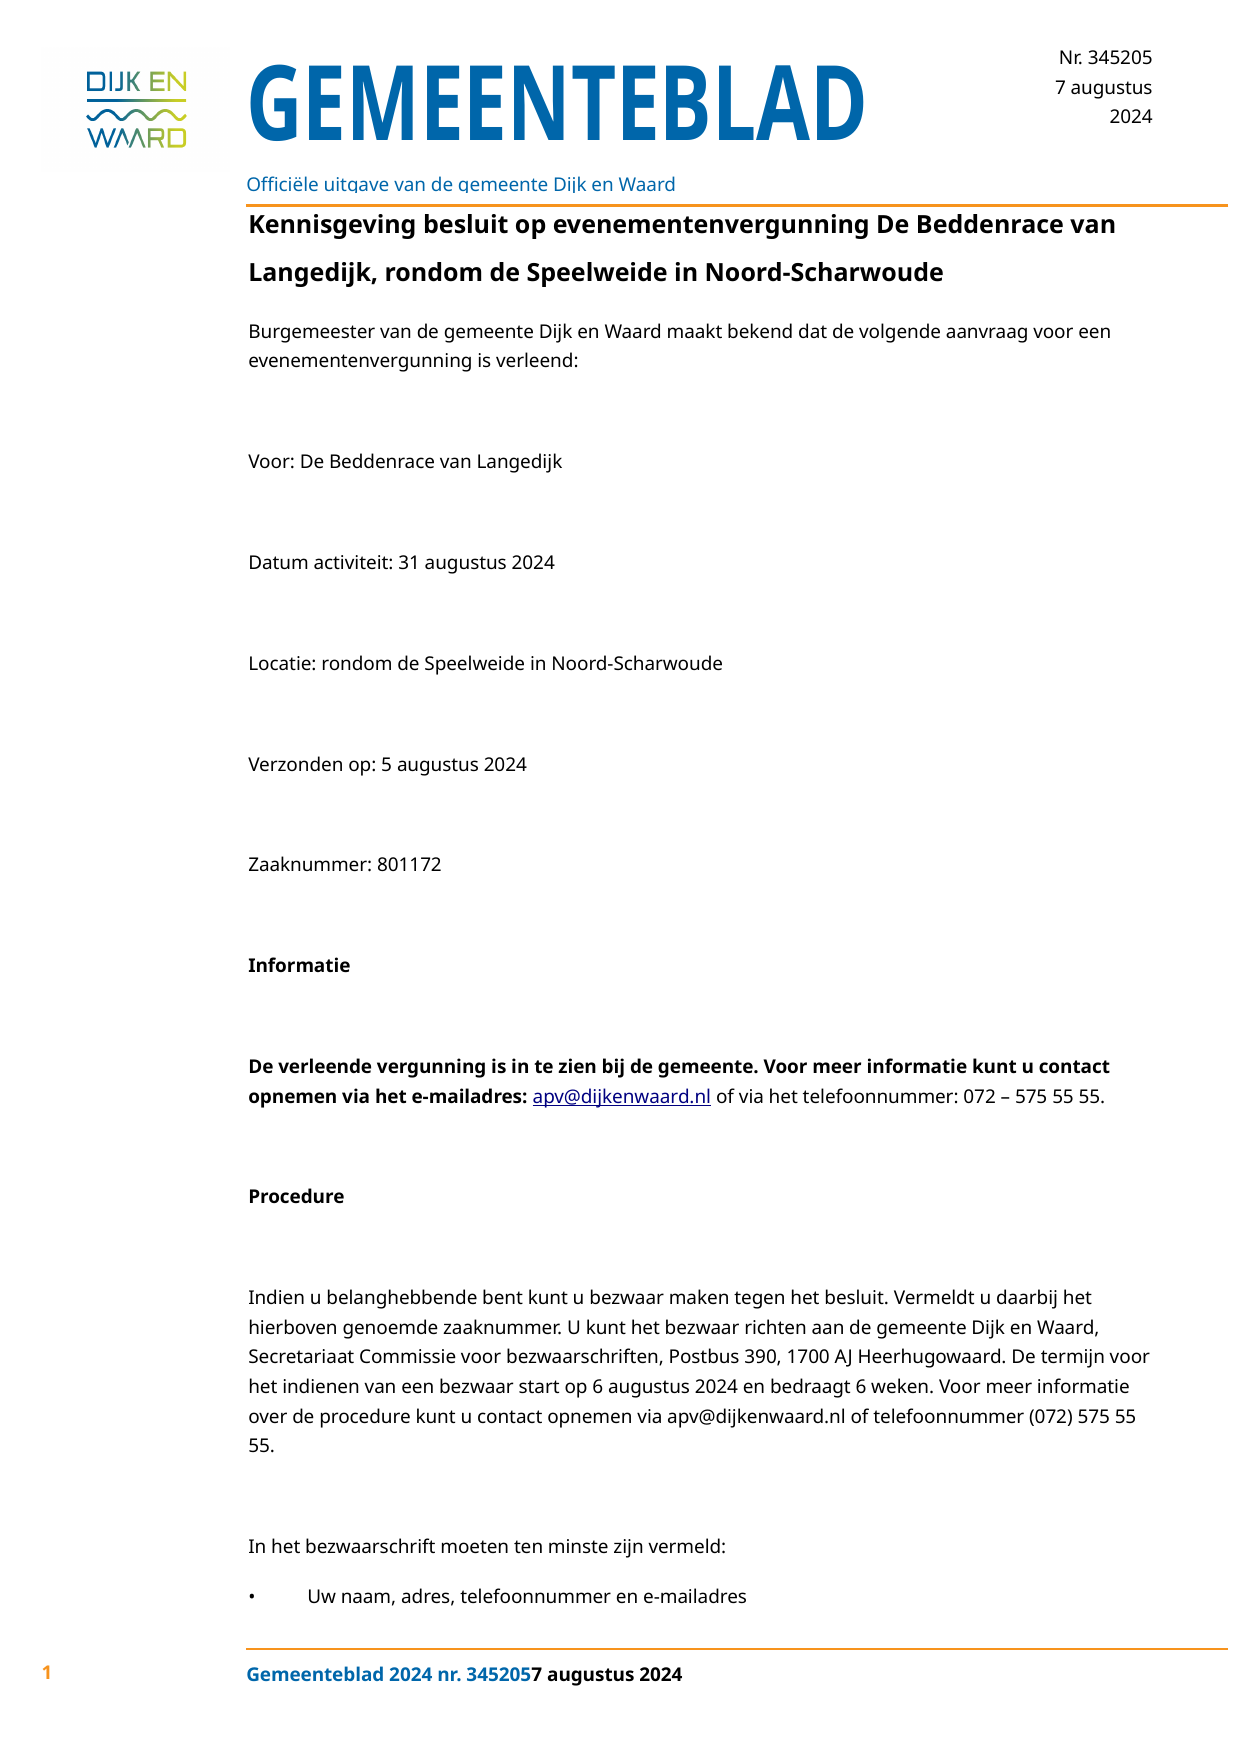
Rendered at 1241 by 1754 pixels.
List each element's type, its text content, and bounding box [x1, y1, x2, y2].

text Burgemeester van de gemeente Dijk en Waard maakt bekend dat de volgende aanvraag voor een evenementenvergunning is verleend: [248, 318, 1152, 373]
text Informatie [248, 952, 1152, 978]
text Voor: De Beddenrace van Langedijk [248, 448, 1152, 474]
text De verleende vergunning is in te zien bij de gemeente. Voor meer informatie kunt u contact opnemen via het e-mailadres: apv@dijkenwaard.nl of via het telefoonnummer: 072 – 575 55 55. [248, 1053, 1152, 1109]
picture [41, 47, 231, 172]
text Zaaknummer: 801172 [248, 852, 1152, 877]
text Datum activiteit: 31 augustus 2024 [248, 549, 1152, 575]
list Uw naam, adres, telefoonnummer en e-mailadres [248, 1584, 1152, 1609]
text Locatie: rondom de Speelweide in Noord-Scharwoude [248, 650, 1152, 676]
text In het bezwaarschrift moeten ten minste zijn vermeld: [248, 1533, 1152, 1559]
text Indien u belanghebbende bent kunt u bezwaar maken tegen het besluit. Vermeldt u daarbij het hierboven genoemde zaaknummer. U kunt het bezwaar richten aan de gemeente Dijk en Waard, Secretariaat Commissie voor bezwaarschriften, Postbus 390, 1700 AJ Heerhugowaard. De termijn voor het indienen van een bezwaar start op 6 augustus 2024 en bedraagt 6 weken. Voor meer informatie over de procedure kunt u contact opnemen via apv@dijkenwaard.nl of telefoonnummer (072) 575 55 55. [248, 1284, 1152, 1458]
text Procedure [248, 1184, 1152, 1209]
text Kennisgeving besluit op evenementenvergunning De Beddenrace van Langedijk, rondom de Speelweide in Noord-Scharwoude [248, 207, 1152, 288]
text Verzonden op: 5 augustus 2024 [248, 751, 1152, 777]
